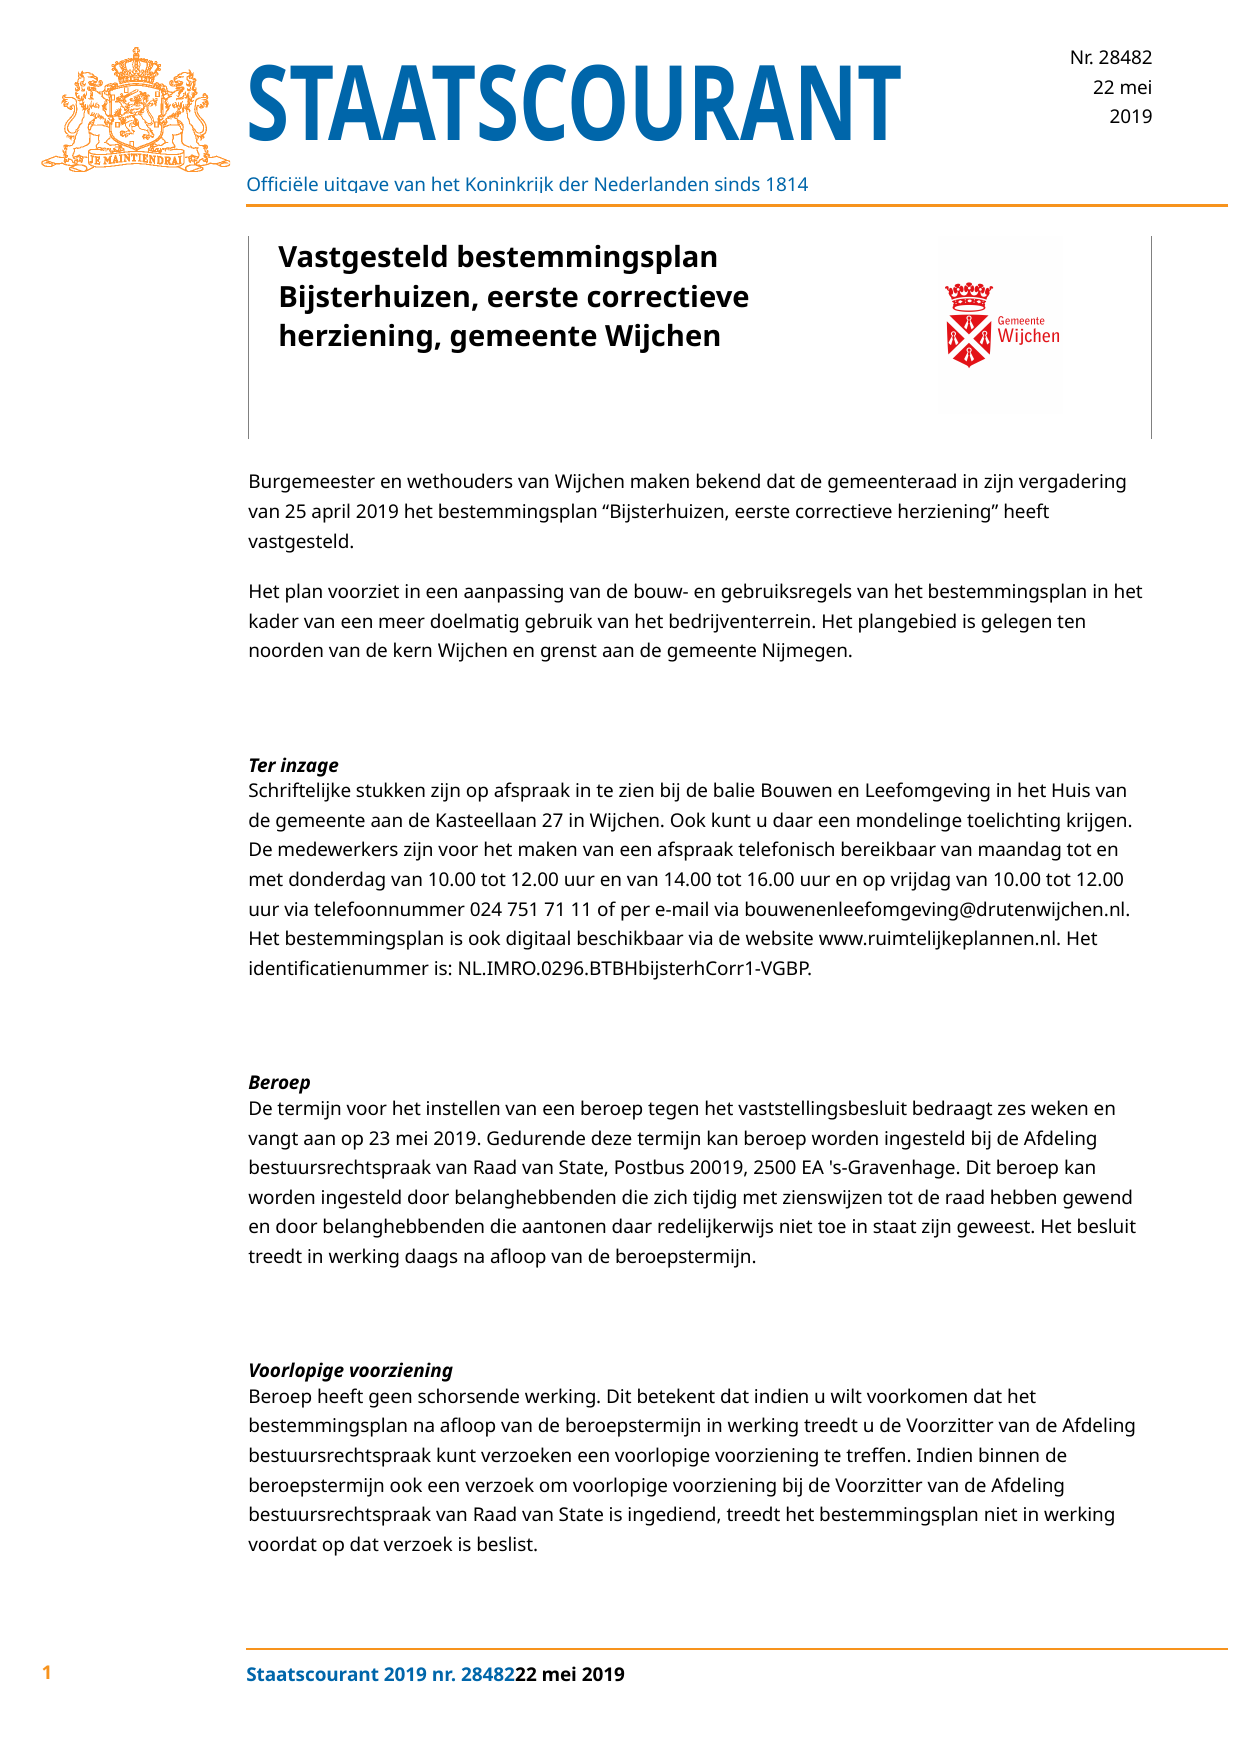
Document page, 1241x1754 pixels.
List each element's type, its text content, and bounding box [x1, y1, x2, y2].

picture [938, 236, 1064, 414]
text Burgemeester en wethouders van Wijchen maken bekend dat de gemeenteraad in zijn vergadering van 25 april 2019 het bestemmingsplan “Bijsterhuizen, eerste correctieve herziening” heeft vastgesteld. [248, 469, 1152, 553]
picture [41, 47, 231, 172]
text Beroep [248, 1069, 1152, 1095]
table_header Vastgesteld bestemmingsplan Bijsterhuizen, eerste correctieve herziening, gemeente Wijchen [249, 236, 850, 439]
text Het plan voorziet in een aanpassing van de bouw- en gebruiksregels van het bestemmingsplan in het kader van een meer doelmatig gebruik van het bedrijventerrein. Het plangebied is gelegen ten noorden van de kern Wijchen en grenst aan de gemeente Nijmegen. [248, 578, 1152, 663]
text Beroep heeft geen schorsende werking. Dit betekent dat indien u wilt voorkomen dat het bestemmingsplan na afloop van de beroepstermijn in werking treedt u de Voorzitter van de Afdeling bestuursrechtspraak kunt verzoeken een voorlopige voorziening te treffen. Indien binnen de beroepstermijn ook een verzoek om voorlopige voorziening bij de Voorzitter van de Afdeling bestuursrechtspraak van Raad van State is ingediend, treedt het bestemmingsplan niet in werking voordat op dat verzoek is beslist. [248, 1383, 1152, 1557]
text Voorlopige voorziening [248, 1357, 1152, 1383]
table_header [1064, 236, 1151, 413]
table_header [850, 414, 1151, 439]
text Ter inzage [248, 752, 1152, 777]
text De termijn voor het instellen van een beroep tegen het vaststellingsbesluit bedraagt zes weken en vangt aan op 23 mei 2019. Gedurende deze termijn kan beroep worden ingesteld bij de Afdeling bestuursrechtspraak van Raad van State, Postbus 20019, 2500 EA 's-Gravenhage. Dit beroep kan worden ingesteld door belanghebbenden die zich tijdig met zienswijzen tot de raad hebben gewend en door belanghebbenden die aantonen daar redelijkerwijs niet toe in staat zijn geweest. Het besluit treedt in werking daags na afloop van de beroepstermijn. [248, 1095, 1152, 1269]
table_header [850, 236, 938, 413]
text Schriftelijke stukken zijn op afspraak in te zien bij de balie Bouwen en Leefomgeving in het Huis van de gemeente aan de Kasteellaan 27 in Wijchen. Ook kunt u daar een mondelinge toelichting krijgen. De medewerkers zijn voor het maken van een afspraak telefonisch bereikbaar van maandag tot en met donderdag van 10.00 tot 12.00 uur en van 14.00 tot 16.00 uur en op vrijdag van 10.00 tot 12.00 uur via telefoonnummer 024 751 71 11 of per e-mail via bouwenenleefomgeving@drutenwijchen.nl. Het bestemmingsplan is ook digitaal beschikbaar via de website www.ruimtelijkeplannen.nl. Het identificatienummer is: NL.IMRO.0296.BTBHbijsterhCorr1-VGBP. [248, 777, 1152, 981]
